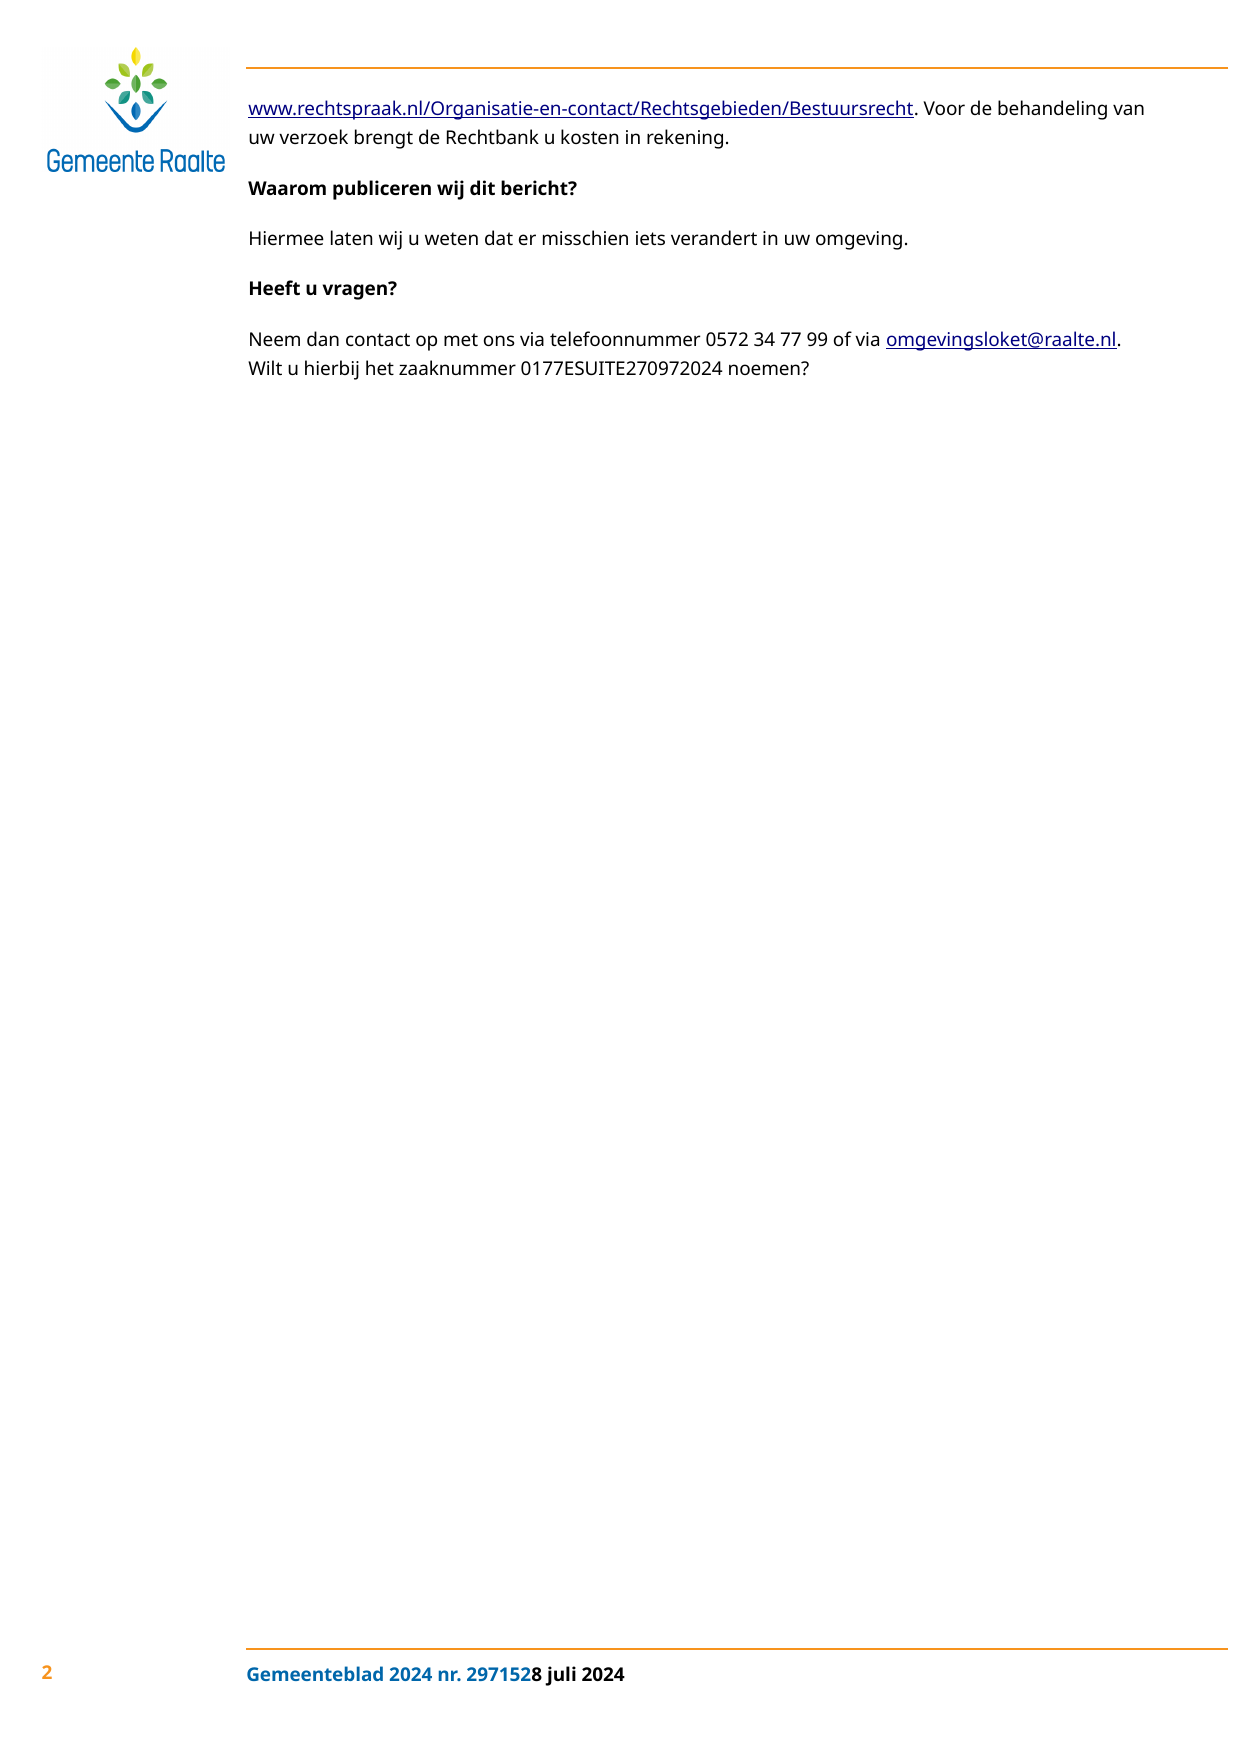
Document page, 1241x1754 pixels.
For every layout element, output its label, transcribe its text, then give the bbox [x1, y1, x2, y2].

text Heeft u vragen? [248, 276, 1152, 301]
text www.rechtspraak.nl/Organisatie-en-contact/Rechtsgebieden/Bestuursrecht. Voor de behandeling van uw verzoek brengt de Rechtbank u kosten in rekening. [248, 95, 1152, 150]
picture [41, 47, 231, 172]
text Neem dan contact op met ons via telefoonnummer 0572 34 77 99 of via omgevingsloket@raalte.nl. Wilt u hierbij het zaaknummer 0177ESUITE270972024 noemen? [248, 326, 1152, 381]
text Hiermee laten wij u weten dat er misschien iets verandert in uw omgeving. [248, 225, 1152, 251]
text Waarom publiceren wij dit bericht? [248, 175, 1152, 201]
